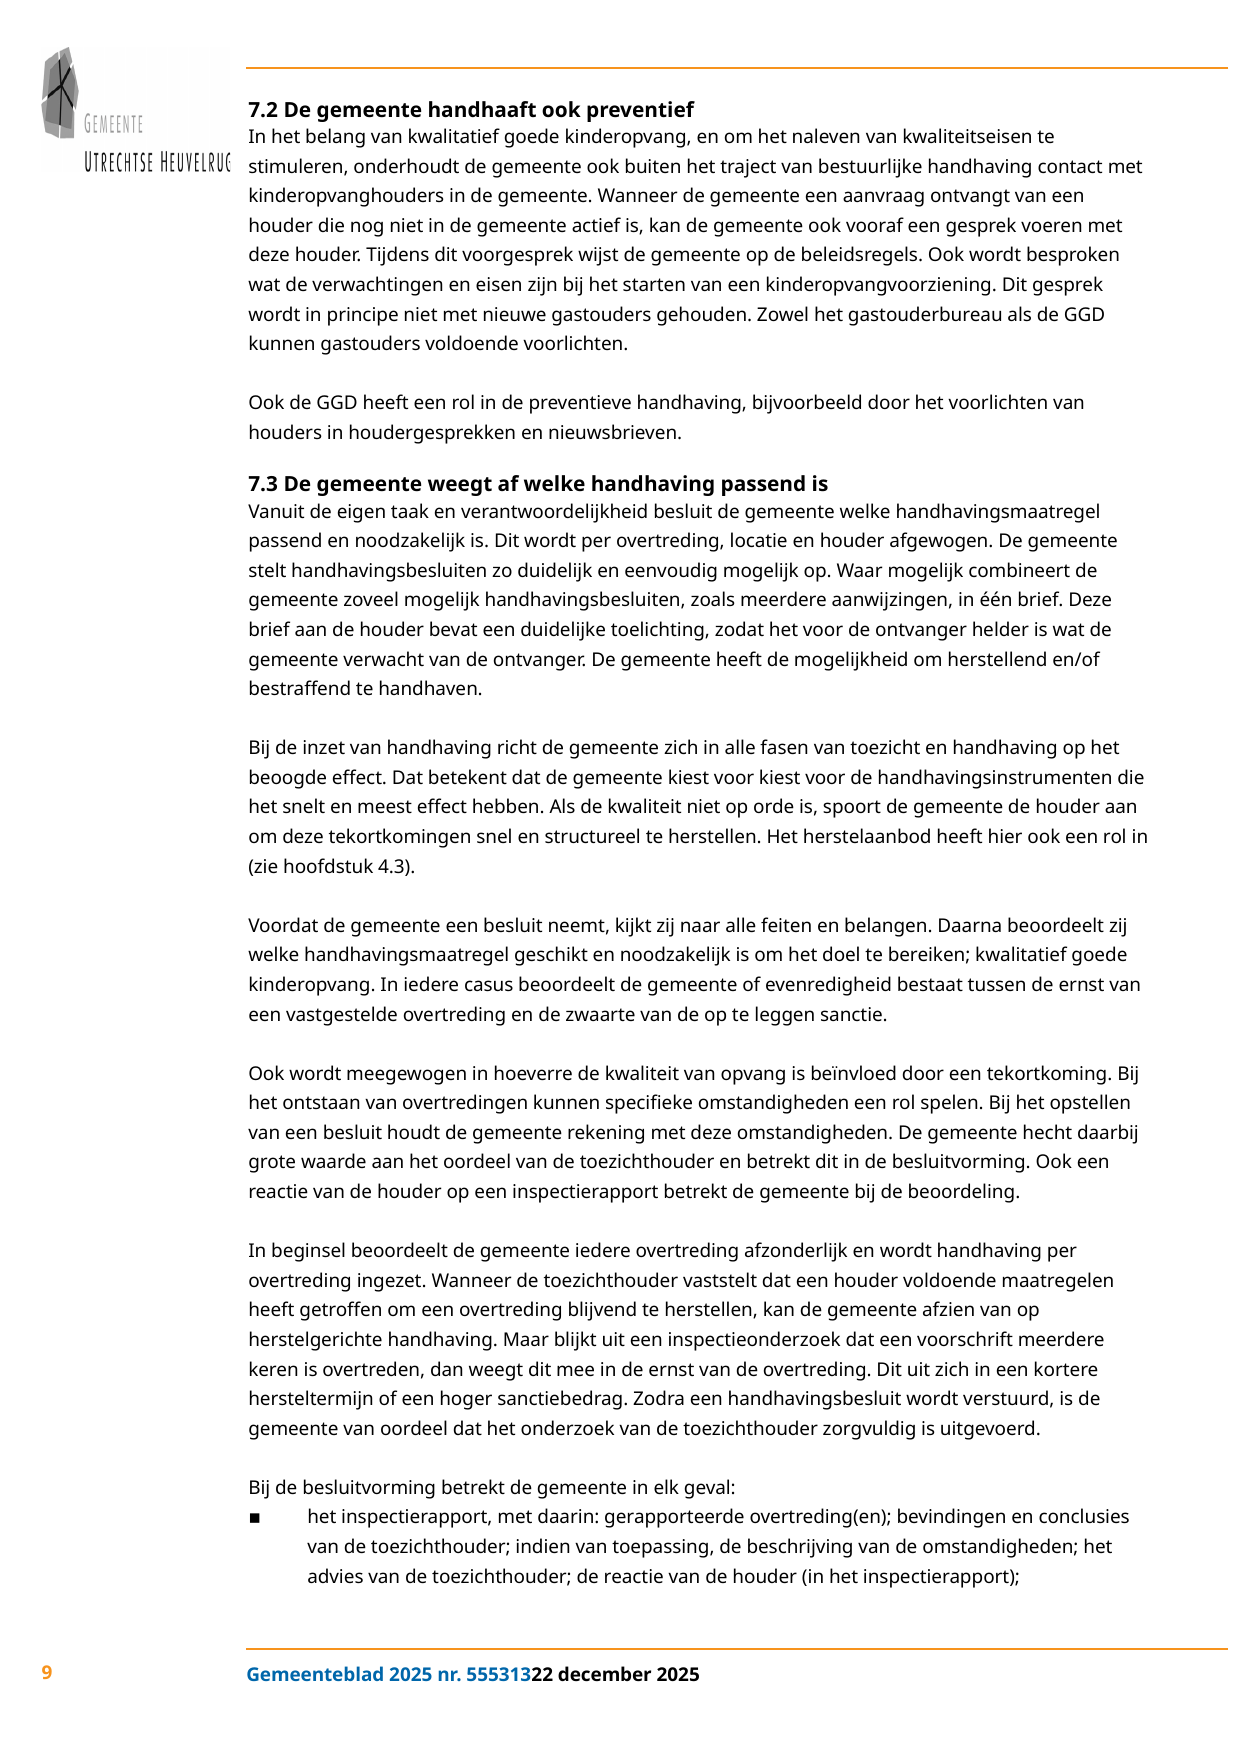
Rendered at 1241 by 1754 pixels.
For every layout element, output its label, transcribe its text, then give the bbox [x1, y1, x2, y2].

text Bij de inzet van handhaving richt de gemeente zich in alle fasen van toezicht en handhaving op het beoogde effect. Dat betekent dat de gemeente kiest voor kiest voor de handhavingsinstrumenten die het snelt en meest effect hebben. Als de kwaliteit niet op orde is, spoort de gemeente de houder aan om deze tekortkomingen snel en structureel te herstellen. Het herstelaanbod heeft hier ook een rol in (zie hoofdstuk 4.3). [248, 734, 1152, 879]
text Vanuit de eigen taak en verantwoordelijkheid besluit de gemeente welke handhavingsmaatregel passend en noodzakelijk is. Dit wordt per overtreding, locatie en houder afgewogen. De gemeente stelt handhavingsbesluiten zo duidelijk en eenvoudig mogelijk op. Waar mogelijk combineert de gemeente zoveel mogelijk handhavingsbesluiten, zoals meerdere aanwijzingen, in één brief. Deze brief aan de houder bevat een duidelijke toelichting, zodat het voor de ontvanger helder is wat de gemeente verwacht van de ontvanger. De gemeente heeft de mogelijkheid om herstellend en/of bestraffend te handhaven. [248, 498, 1152, 701]
text 7.2 De gemeente handhaaft ook preventief [248, 95, 1152, 123]
text Ook de GGD heeft een rol in de preventieve handhaving, bijvoorbeeld door het voorlichten van houders in houdergesprekken en nieuwsbrieven. [248, 389, 1152, 445]
text 7.3 De gemeente weegt af welke handhaving passend is [248, 469, 1152, 498]
text Bij de besluitvorming betrekt de gemeente in elk geval: [248, 1474, 1152, 1500]
text In het belang van kwalitatief goede kinderopvang, en om het naleven van kwaliteitseisen te stimuleren, onderhoudt de gemeente ook buiten het traject van bestuurlijke handhaving contact met kinderopvanghouders in de gemeente. Wanneer de gemeente een aanvraag ontvangt van een houder die nog niet in de gemeente actief is, kan de gemeente ook vooraf een gesprek voeren met deze houder. Tijdens dit voorgesprek wijst de gemeente op de beleidsregels. Ook wordt besproken wat de verwachtingen en eisen zijn bij het starten van een kinderopvangvoorziening. Dit gesprek wordt in principe niet met nieuwe gastouders gehouden. Zowel het gastouderbureau als de GGD kunnen gastouders voldoende voorlichten. [248, 123, 1152, 356]
list het inspectierapport, met daarin: gerapporteerde overtreding(en); bevindingen en conclusies van de toezichthouder; indien van toepassing, de beschrijving van de omstandigheden; het advies van de toezichthouder; de reactie van de houder (in het inspectierapport); [248, 1504, 1152, 1589]
picture [41, 47, 231, 172]
text Voordat de gemeente een besluit neemt, kijkt zij naar alle feiten en belangen. Daarna beoordeelt zij welke handhavingsmaatregel geschikt en noodzakelijk is om het doel te bereiken; kwalitatief goede kinderopvang. In iedere casus beoordeelt de gemeente of evenredigheid bestaat tussen de ernst van een vastgestelde overtreding en de zwaarte van de op te leggen sanctie. [248, 912, 1152, 1027]
text Ook wordt meegewogen in hoeverre de kwaliteit van opvang is beïnvloed door een tekortkoming. Bij het ontstaan van overtredingen kunnen specifieke omstandigheden een rol spelen. Bij het opstellen van een besluit houdt de gemeente rekening met deze omstandigheden. De gemeente hecht daarbij grote waarde aan het oordeel van de toezichthouder en betrekt dit in de besluitvorming. Ook een reactie van de houder op een inspectierapport betrekt de gemeente bij de beoordeling. [248, 1060, 1152, 1204]
text In beginsel beoordeelt de gemeente iedere overtreding afzonderlijk en wordt handhaving per overtreding ingezet. Wanneer de toezichthouder vaststelt dat een houder voldoende maatregelen heeft getroffen om een overtreding blijvend te herstellen, kan de gemeente afzien van op herstelgerichte handhaving. Maar blijkt uit een inspectieonderzoek dat een voorschrift meerdere keren is overtreden, dan weegt dit mee in de ernst van de overtreding. Dit uit zich in een kortere hersteltermijn of een hoger sanctiebedrag. Zodra een handhavingsbesluit wordt verstuurd, is de gemeente van oordeel dat het onderzoek van de toezichthouder zorgvuldig is uitgevoerd. [248, 1237, 1152, 1441]
